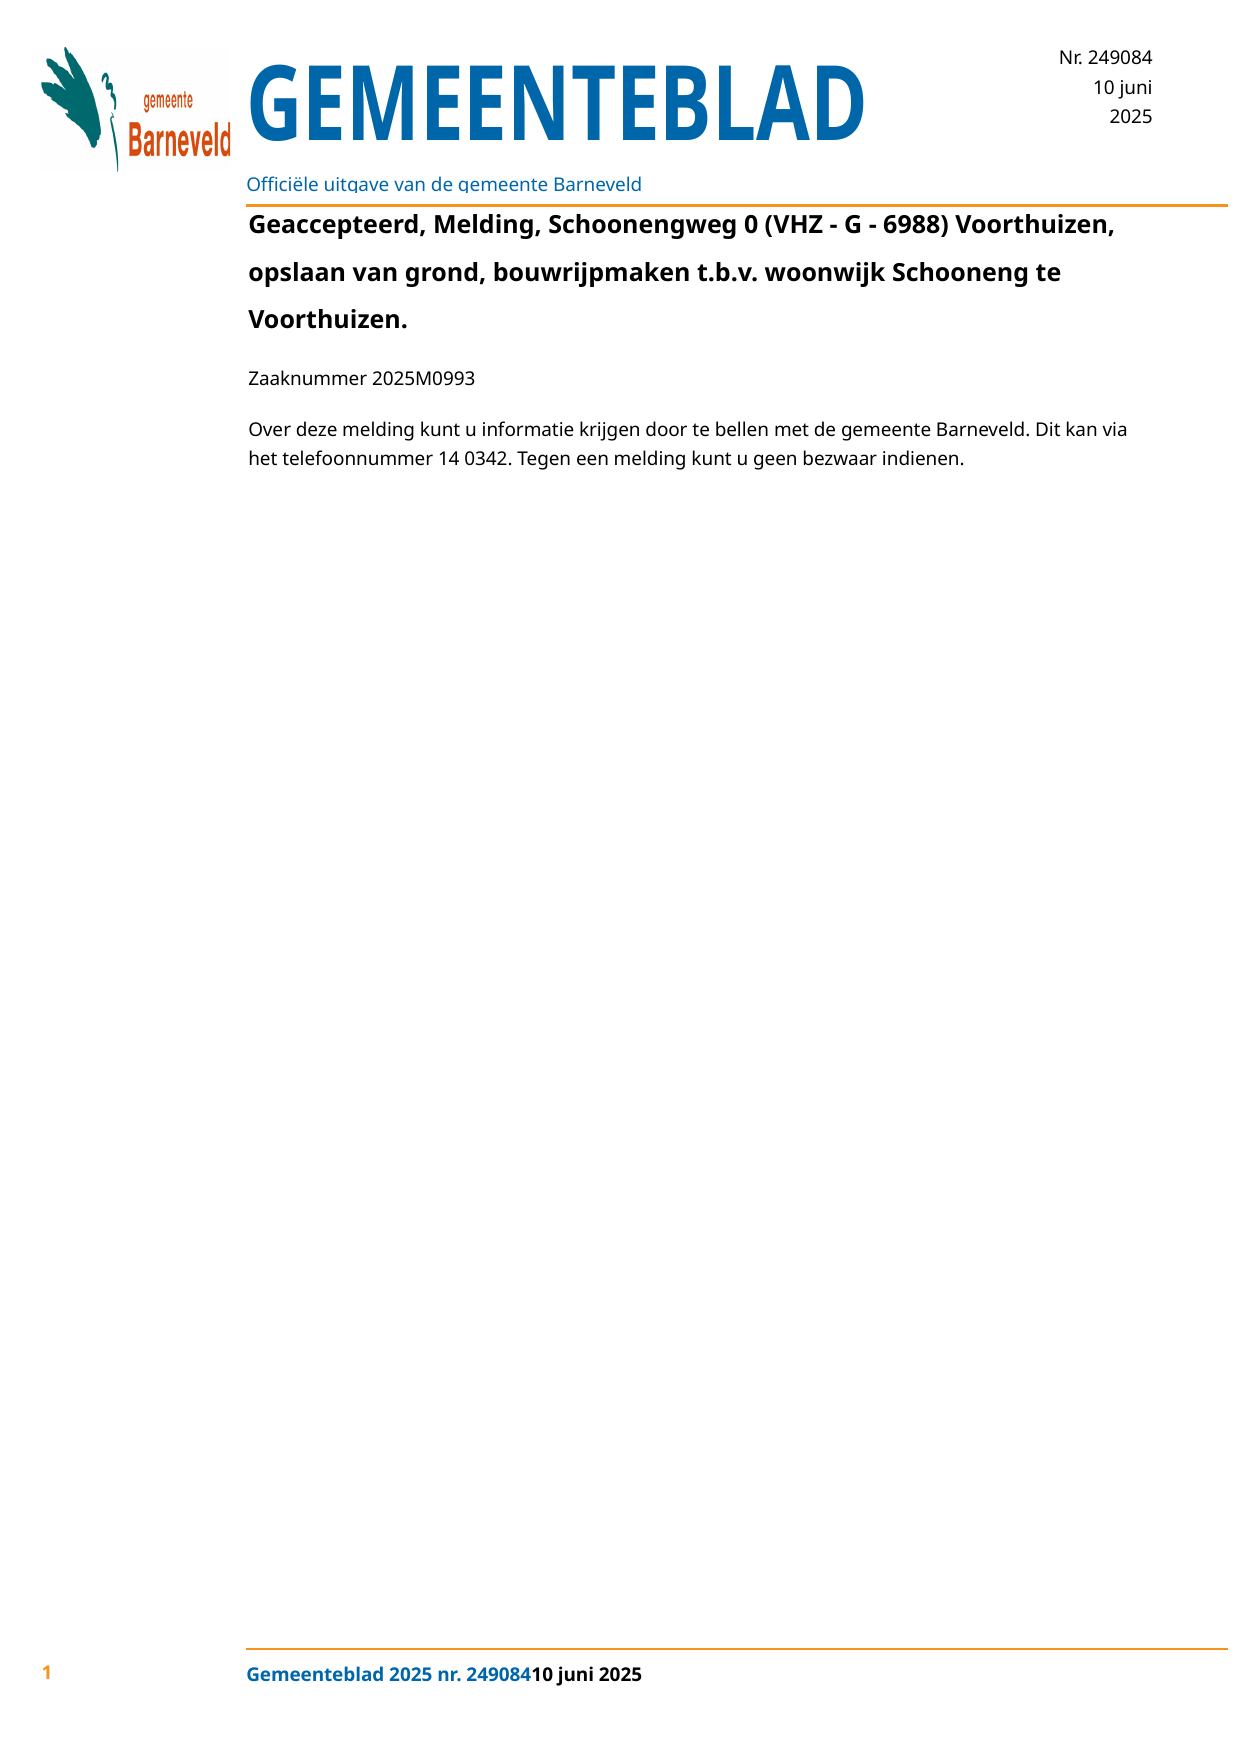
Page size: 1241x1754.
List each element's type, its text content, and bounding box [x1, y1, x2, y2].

picture [41, 47, 231, 172]
text Zaaknummer 2025M0993 [248, 366, 1152, 391]
text Over deze melding kunt u informatie krijgen door te bellen met de gemeente Barneveld. Dit kan via het telefoonnummer 14 0342. Tegen een melding kunt u geen bezwaar indienen. [248, 416, 1152, 471]
text Geaccepteerd, Melding, Schoonengweg 0 (VHZ - G - 6988) Voorthuizen, opslaan van grond, bouwrijpmaken t.b.v. woonwijk Schooneng te Voorthuizen. [248, 207, 1152, 336]
